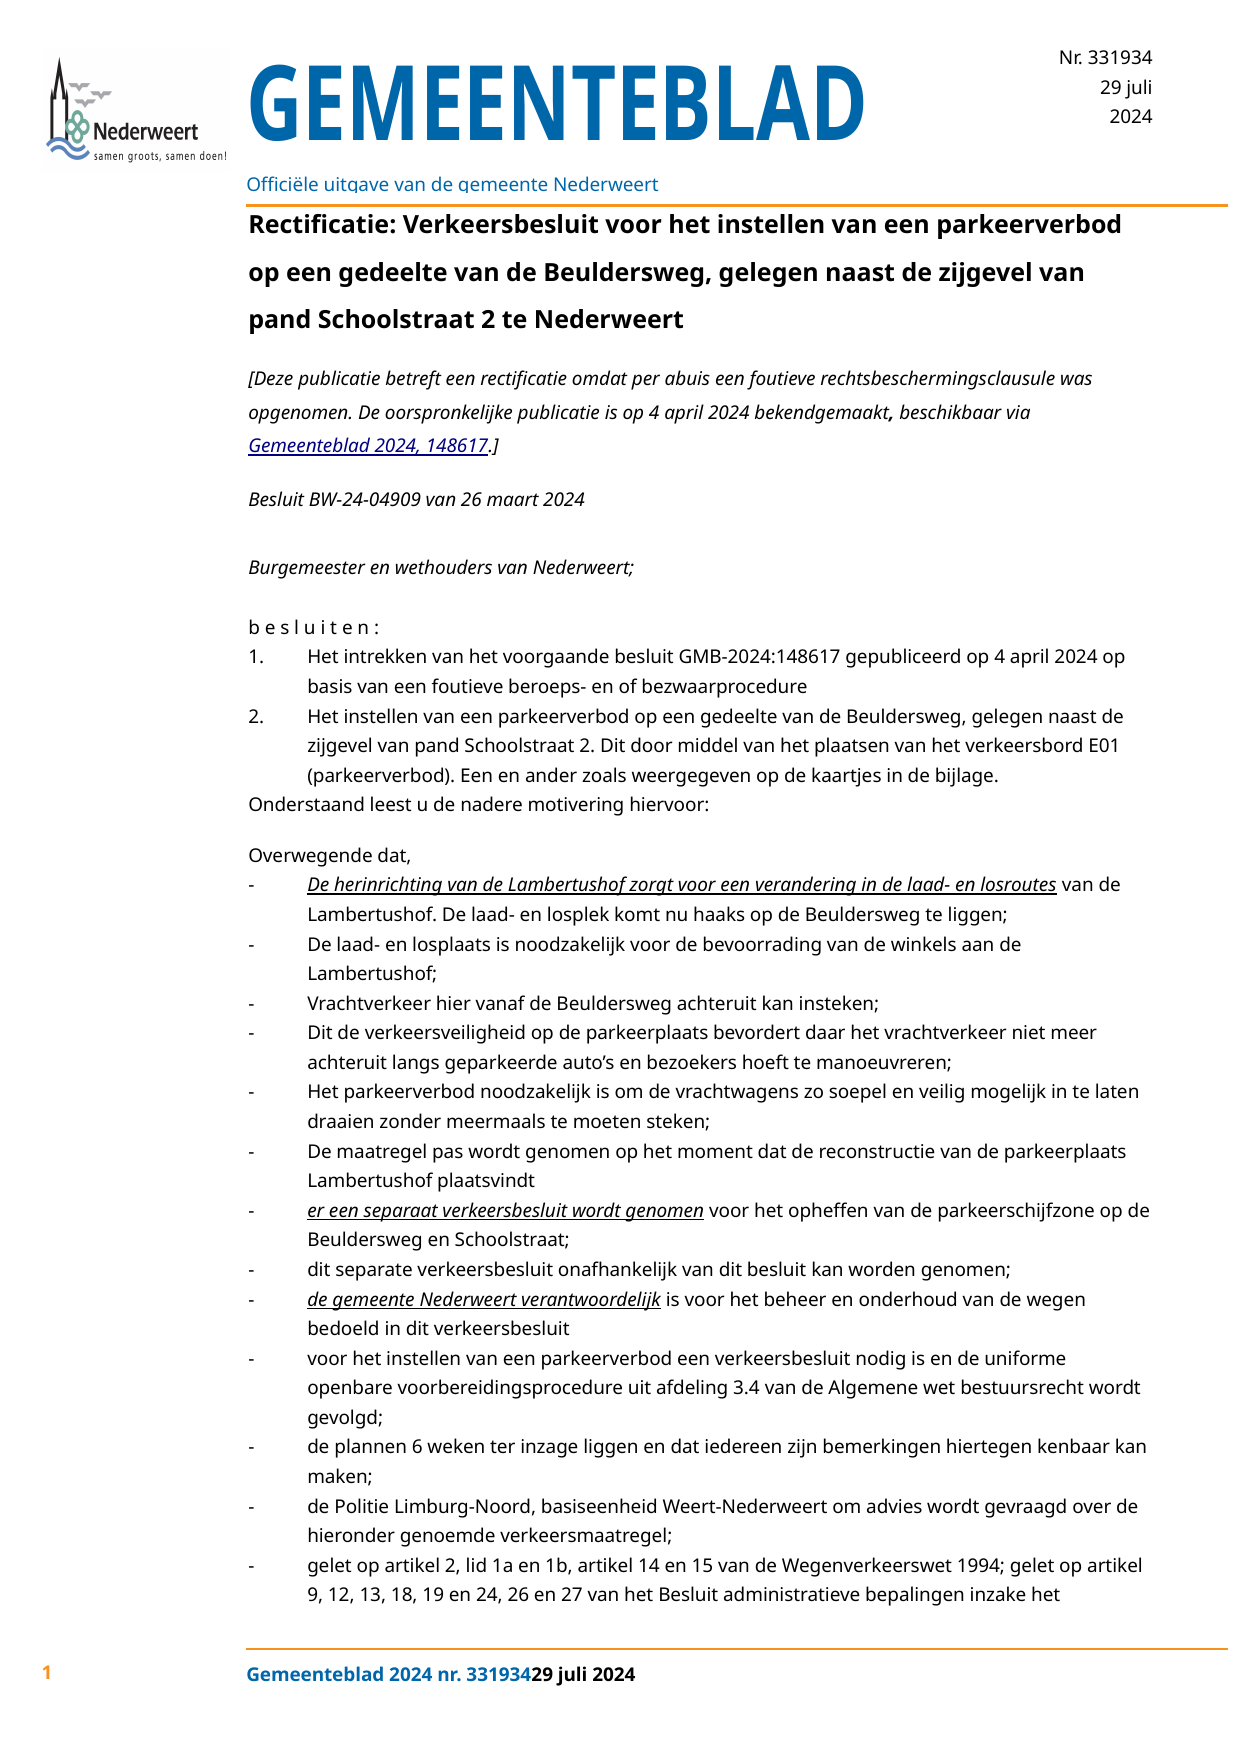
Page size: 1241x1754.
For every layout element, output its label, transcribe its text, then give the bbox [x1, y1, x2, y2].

list er een separaat verkeersbesluit wordt genomen voor het opheffen van de parkeerschijfzone op de Beuldersweg en Schoolstraat; [248, 1197, 1152, 1252]
picture [41, 47, 231, 172]
list gelet op artikel 2, lid 1a en 1b, artikel 14 en 15 van de Wegenverkeerswet 1994; gelet op artikel 9, 12, 13, 18, 19 en 24, 26 en 27 van het Besluit administratieve bepalingen inzake het [248, 1552, 1152, 1607]
list De laad- en losplaats is noodzakelijk voor de bevoorrading van de winkels aan de Lambertushof; [248, 931, 1152, 986]
list de Politie Limburg-Noord, basiseenheid Weert-Nederweert om advies wordt gevraagd over de hieronder genoemde verkeersmaatregel; [248, 1493, 1152, 1548]
list voor het instellen van een parkeerverbod een verkeersbesluit nodig is en de uniforme openbare voorbereidingsprocedure uit afdeling 3.4 van de Algemene wet bestuursrecht wordt gevolgd; [248, 1345, 1152, 1430]
list Het instellen van een parkeerverbod op een gedeelte van de Beuldersweg, gelegen naast de zijgevel van pand Schoolstraat 2. Dit door middel van het plaatsen van het verkeersbord E01 (parkeerverbod). Een en ander zoals weergegeven op de kaartjes in de bijlage. [248, 703, 1152, 788]
list Het parkeerverbod noodzakelijk is om de vrachtwagens zo soepel en veilig mogelijk in te laten draaien zonder meermaals te moeten steken; [248, 1079, 1152, 1134]
list De maatregel pas wordt genomen op het moment dat de reconstructie van de parkeerplaats Lambertushof plaatsvindt [248, 1138, 1152, 1193]
list de plannen 6 weken ter inzage liggen en dat iedereen zijn bemerkingen hiertegen kenbaar kan maken; [248, 1434, 1152, 1489]
list Vrachtverkeer hier vanaf de Beuldersweg achteruit kan insteken; [248, 990, 1152, 1016]
text Besluit BW-24-04909 van 26 maart 2024 [248, 486, 1152, 512]
text Burgemeester en wethouders van Nederweert; [248, 554, 1152, 580]
list dit separate verkeersbesluit onafhankelijk van dit besluit kan worden genomen; [248, 1256, 1152, 1282]
text b e s l u i t e n : [248, 614, 1152, 640]
text Overwegende dat, [248, 842, 1152, 868]
list Het intrekken van het voorgaande besluit GMB-2024:148617 gepubliceerd op 4 april 2024 op basis van een foutieve beroeps- en of bezwaarprocedure [248, 644, 1152, 699]
text [Deze publicatie betreft een rectificatie omdat per abuis een foutieve rechtsbeschermingsclausule was opgenomen. De oorspronkelijke publicatie is op 4 april 2024 bekendgemaakt, beschikbaar via Gemeenteblad 2024, 148617.] [248, 366, 1152, 458]
text Onderstaand leest u de nadere motivering hiervoor: [248, 792, 1152, 817]
list De herinrichting van de Lambertushof zorgt voor een verandering in de laad- en losroutes van de Lambertushof. De laad- en losplek komt nu haaks op de Beuldersweg te liggen; [248, 872, 1152, 927]
list de gemeente Nederweert verantwoordelijk is voor het beheer en onderhoud van de wegen bedoeld in dit verkeersbesluit [248, 1286, 1152, 1341]
list Dit de verkeersveiligheid op de parkeerplaats bevordert daar het vrachtverkeer niet meer achteruit langs geparkeerde auto’s en bezoekers hoeft te manoeuvreren; [248, 1019, 1152, 1075]
text Rectificatie: Verkeersbesluit voor het instellen van een parkeerverbod op een gedeelte van de Beuldersweg, gelegen naast de zijgevel van pand Schoolstraat 2 te Nederweert [248, 207, 1152, 336]
